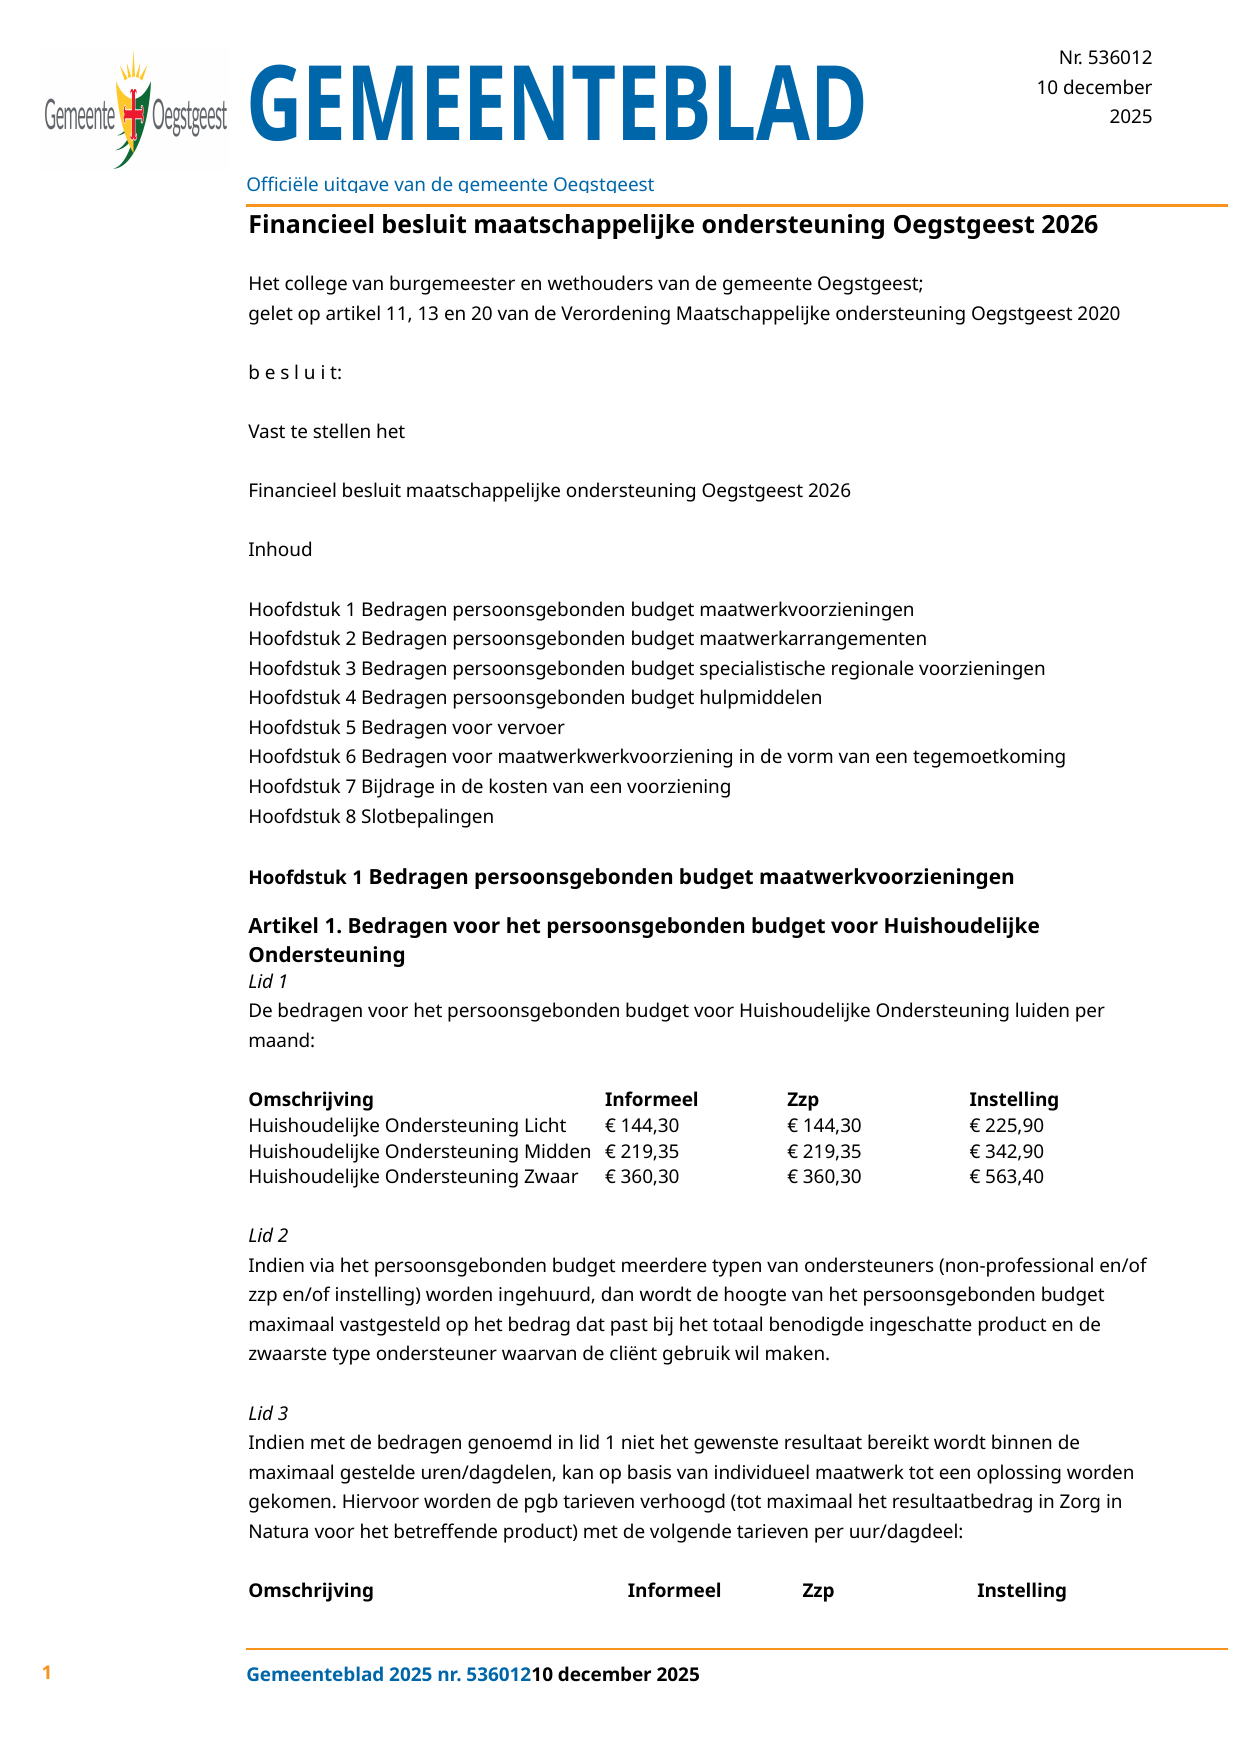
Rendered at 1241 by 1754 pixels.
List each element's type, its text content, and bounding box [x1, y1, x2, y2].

text Inhoud [248, 537, 1152, 562]
table_cell € 563,40 [969, 1164, 1152, 1189]
table_cell € 144,30 [787, 1112, 969, 1138]
table_cell Huishoudelijke Ondersteuning Midden [248, 1138, 605, 1164]
table_cell € 360,30 [787, 1164, 969, 1189]
table_header Informeel [605, 1087, 787, 1112]
table_header Omschrijving [248, 1087, 605, 1112]
table_header Instelling [969, 1087, 1152, 1112]
text Indien via het persoonsgebonden budget meerdere typen van ondersteuners (non-professional en/of zzp en/of instelling) worden ingehuurd, dan wordt de hoogte van het persoonsgebonden budget maximaal vastgesteld op het bedrag dat past bij het totaal benodigde ingeschatte product en de zwaarste type ondersteuner waarvan de cliënt gebruik wil maken. [248, 1252, 1152, 1366]
text Hoofdstuk 7 Bijdrage in de kosten van een voorziening [248, 773, 1152, 799]
text Indien met de bedragen genoemd in lid 1 niet het gewenste resultaat bereikt wordt binnen de maximaal gestelde uren/dagdelen, kan op basis van individueel maatwerk tot een oplossing worden gekomen. Hiervoor worden de pgb tarieven verhoogd (tot maximaal het resultaatbedrag in Zorg in Natura voor het betreffende product) met de volgende tarieven per uur/dagdeel: [248, 1429, 1152, 1544]
text Hoofdstuk 6 Bedragen voor maatwerkwerkvoorziening in de vorm van een tegemoetkoming [248, 744, 1152, 769]
table_header Instelling [977, 1578, 1152, 1603]
text Hoofdstuk 4 Bedragen persoonsgebonden budget hulpmiddelen [248, 684, 1152, 710]
text Hoofdstuk 8 Slotbepalingen [248, 803, 1152, 828]
text Hoofdstuk 2 Bedragen persoonsgebonden budget maatwerkarrangementen [248, 625, 1152, 651]
text Lid 2 [248, 1222, 1152, 1248]
text Vast te stellen het [248, 418, 1152, 444]
table_header Informeel [628, 1578, 802, 1603]
table_cell € 225,90 [969, 1112, 1152, 1138]
text Hoofdstuk 1 Bedragen persoonsgebonden budget maatwerkvoorzieningen [248, 862, 1152, 890]
table_header Omschrijving [248, 1578, 628, 1603]
text Lid 1 [248, 968, 1152, 994]
table_header Zzp [802, 1578, 977, 1603]
text Artikel 1. Bedragen voor het persoonsgebonden budget voor Huishoudelijke Ondersteuning [248, 911, 1152, 968]
table_cell € 342,90 [969, 1138, 1152, 1164]
table_cell € 219,35 [605, 1138, 787, 1164]
text Hoofdstuk 5 Bedragen voor vervoer [248, 714, 1152, 740]
text Het college van burgemeester en wethouders van de gemeente Oegstgeest; [248, 270, 1152, 296]
text Hoofdstuk 3 Bedragen persoonsgebonden budget specialistische regionale voorzieningen [248, 655, 1152, 681]
text De bedragen voor het persoonsgebonden budget voor Huishoudelijke Ondersteuning luiden per maand: [248, 998, 1152, 1053]
table_cell € 219,35 [787, 1138, 969, 1164]
table_cell € 144,30 [605, 1112, 787, 1138]
text Financieel besluit maatschappelijke ondersteuning Oegstgeest 2026 [248, 477, 1152, 503]
table_header Zzp [787, 1087, 969, 1112]
text b e s l u i t: [248, 359, 1152, 385]
text Hoofdstuk 1 Bedragen persoonsgebonden budget maatwerkvoorzieningen [248, 596, 1152, 621]
table_cell Huishoudelijke Ondersteuning Zwaar [248, 1164, 605, 1189]
picture [41, 47, 231, 172]
text Lid 3 [248, 1400, 1152, 1426]
table_cell Huishoudelijke Ondersteuning Licht [248, 1112, 605, 1138]
table_cell € 360,30 [605, 1164, 787, 1189]
text gelet op artikel 11, 13 en 20 van de Verordening Maatschappelijke ondersteuning Oegstgeest 2020 [248, 300, 1152, 326]
text Financieel besluit maatschappelijke ondersteuning Oegstgeest 2026 [248, 207, 1152, 241]
